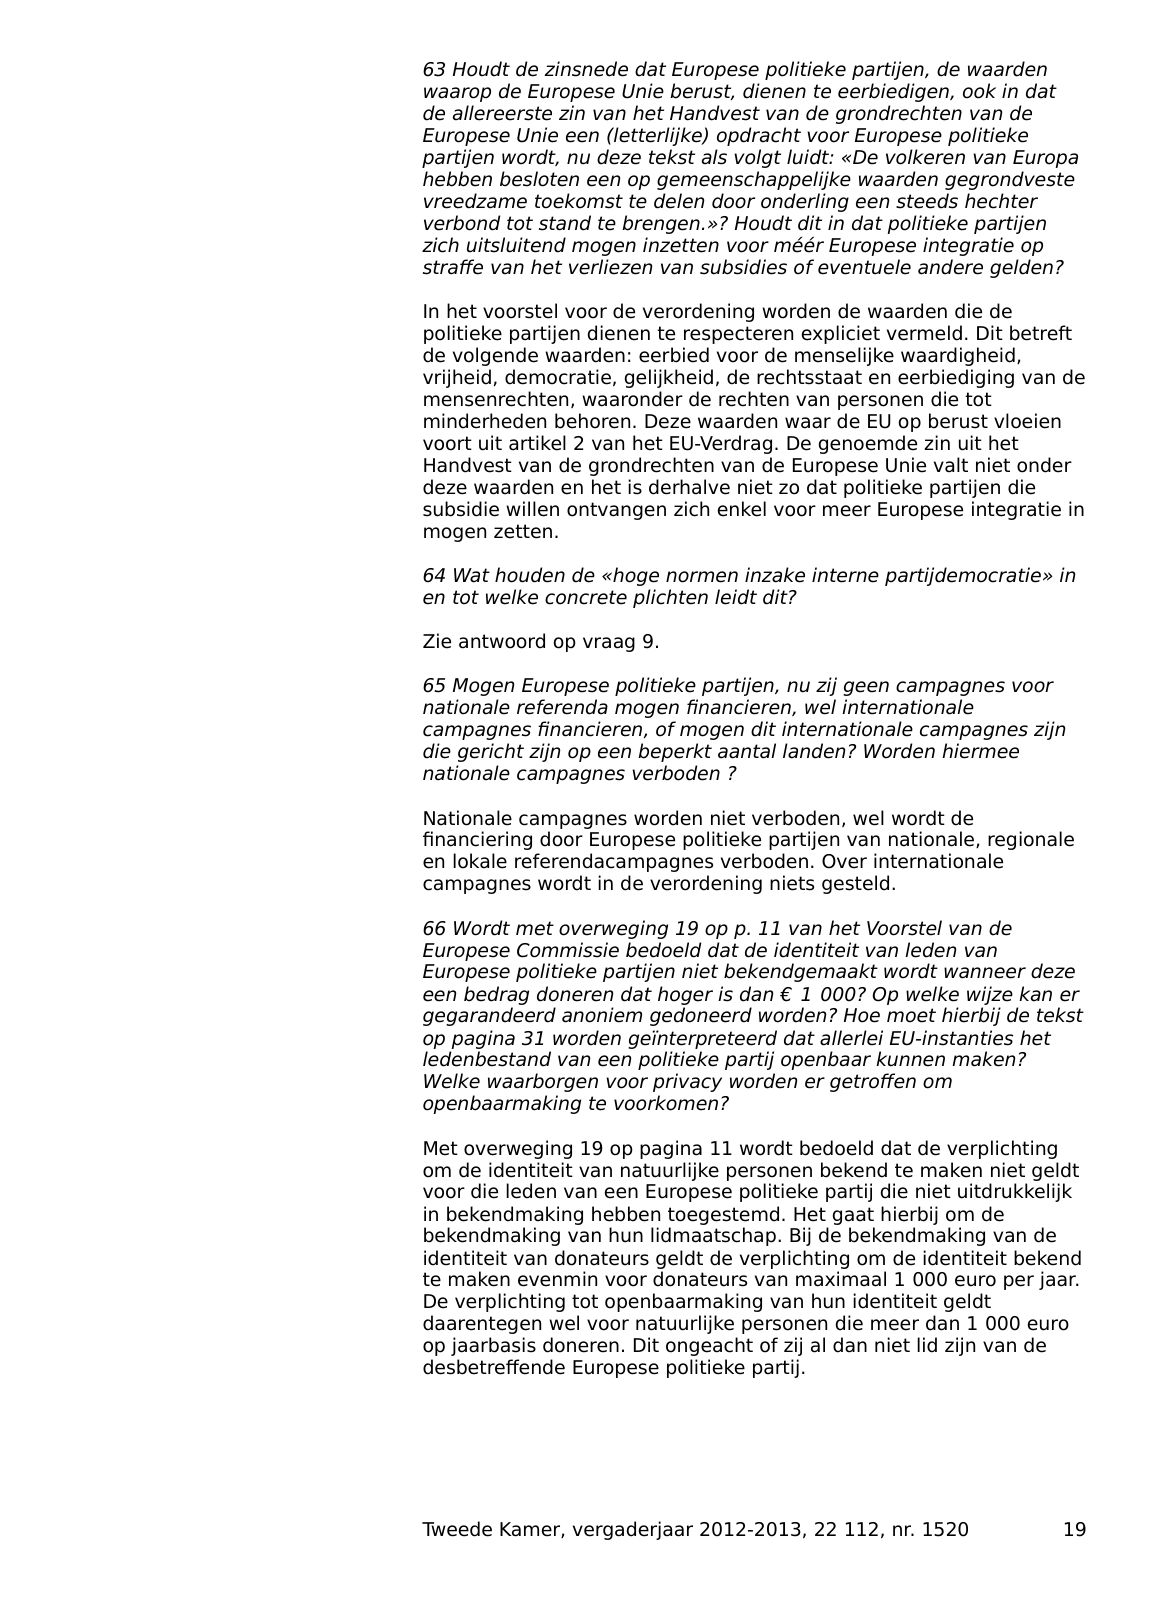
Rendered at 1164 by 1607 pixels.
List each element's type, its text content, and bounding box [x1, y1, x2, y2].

subtitle 64 Wat houden de «hoge normen inzake interne partijdemocratie» in en tot welke concrete plichten leidt dit? [422, 565, 1087, 609]
subtitle 65 Mogen Europese politieke partijen, nu zij geen campagnes voor nationale referenda mogen financieren, wel internationale campagnes financieren, of mogen dit internationale campagnes zijn die gericht zijn op een beperkt aantal landen? Worden hiermee nationale campagnes verboden ? [422, 675, 1087, 785]
subtitle 66 Wordt met overweging 19 op p. 11 van het Voorstel van de Europese Commissie bedoeld dat de identiteit van leden van Europese politieke partijen niet bekendgemaakt wordt wanneer deze een bedrag doneren dat hoger is dan € 1 000? Op welke wijze kan er gegarandeerd anoniem gedoneerd worden? Hoe moet hierbij de tekst op pagina 31 worden geïnterpreteerd dat allerlei EU-instanties het ledenbestand van een politieke partij openbaar kunnen maken? Welke waarborgen voor privacy worden er getroffen om openbaarmaking te voorkomen? [422, 917, 1087, 1115]
text Met overweging 19 op pagina 11 wordt bedoeld dat de verplichting om de identiteit van natuurlijke personen bekend te maken niet geldt voor die leden van een Europese politieke partij die niet uitdrukkelijk in bekendmaking hebben toegestemd. Het gaat hierbij om de bekendmaking van hun lidmaatschap. Bij de bekendmaking van de identiteit van donateurs geldt de verplichting om de identiteit bekend te maken evenmin voor donateurs van maximaal 1 000 euro per jaar. De verplichting tot openbaarmaking van hun identiteit geldt daarentegen wel voor natuurlijke personen die meer dan 1 000 euro op jaarbasis doneren. Dit ongeacht of zij al dan niet lid zijn van de desbetreffende Europese politieke partij. [422, 1137, 1087, 1379]
text Zie antwoord op vraag 9. [422, 631, 1087, 653]
text In het voorstel voor de verordening worden de waarden die de politieke partijen dienen te respecteren expliciet vermeld. Dit betreft de volgende waarden: eerbied voor de menselijke waardigheid, vrijheid, democratie, gelijkheid, de rechtsstaat en eerbiediging van de mensenrechten, waaronder de rechten van personen die tot minderheden behoren. Deze waarden waar de EU op berust vloeien voort uit artikel 2 van het EU-Verdrag. De genoemde zin uit het Handvest van de grondrechten van de Europese Unie valt niet onder deze waarden en het is derhalve niet zo dat politieke partijen die subsidie willen ontvangen zich enkel voor meer Europese integratie in mogen zetten. [422, 301, 1087, 543]
subtitle 63 Houdt de zinsnede dat Europese politieke partijen, de waarden waarop de Europese Unie berust, dienen te eerbiedigen, ook in dat de allereerste zin van het Handvest van de grondrechten van de Europese Unie een (letterlijke) opdracht voor Europese politieke partijen wordt, nu deze tekst als volgt luidt: «De volkeren van Europa hebben besloten een op gemeenschappelijke waarden gegrondveste vreedzame toekomst te delen door onderling een steeds hechter verbond tot stand te brengen.»? Houdt dit in dat politieke partijen zich uitsluitend mogen inzetten voor méér Europese integratie op straffe van het verliezen van subsidies of eventuele andere gelden? [422, 59, 1087, 279]
text Nationale campagnes worden niet verboden, wel wordt de financiering door Europese politieke partijen van nationale, regionale en lokale referendacampagnes verboden. Over internationale campagnes wordt in de verordening niets gesteld. [422, 807, 1087, 895]
